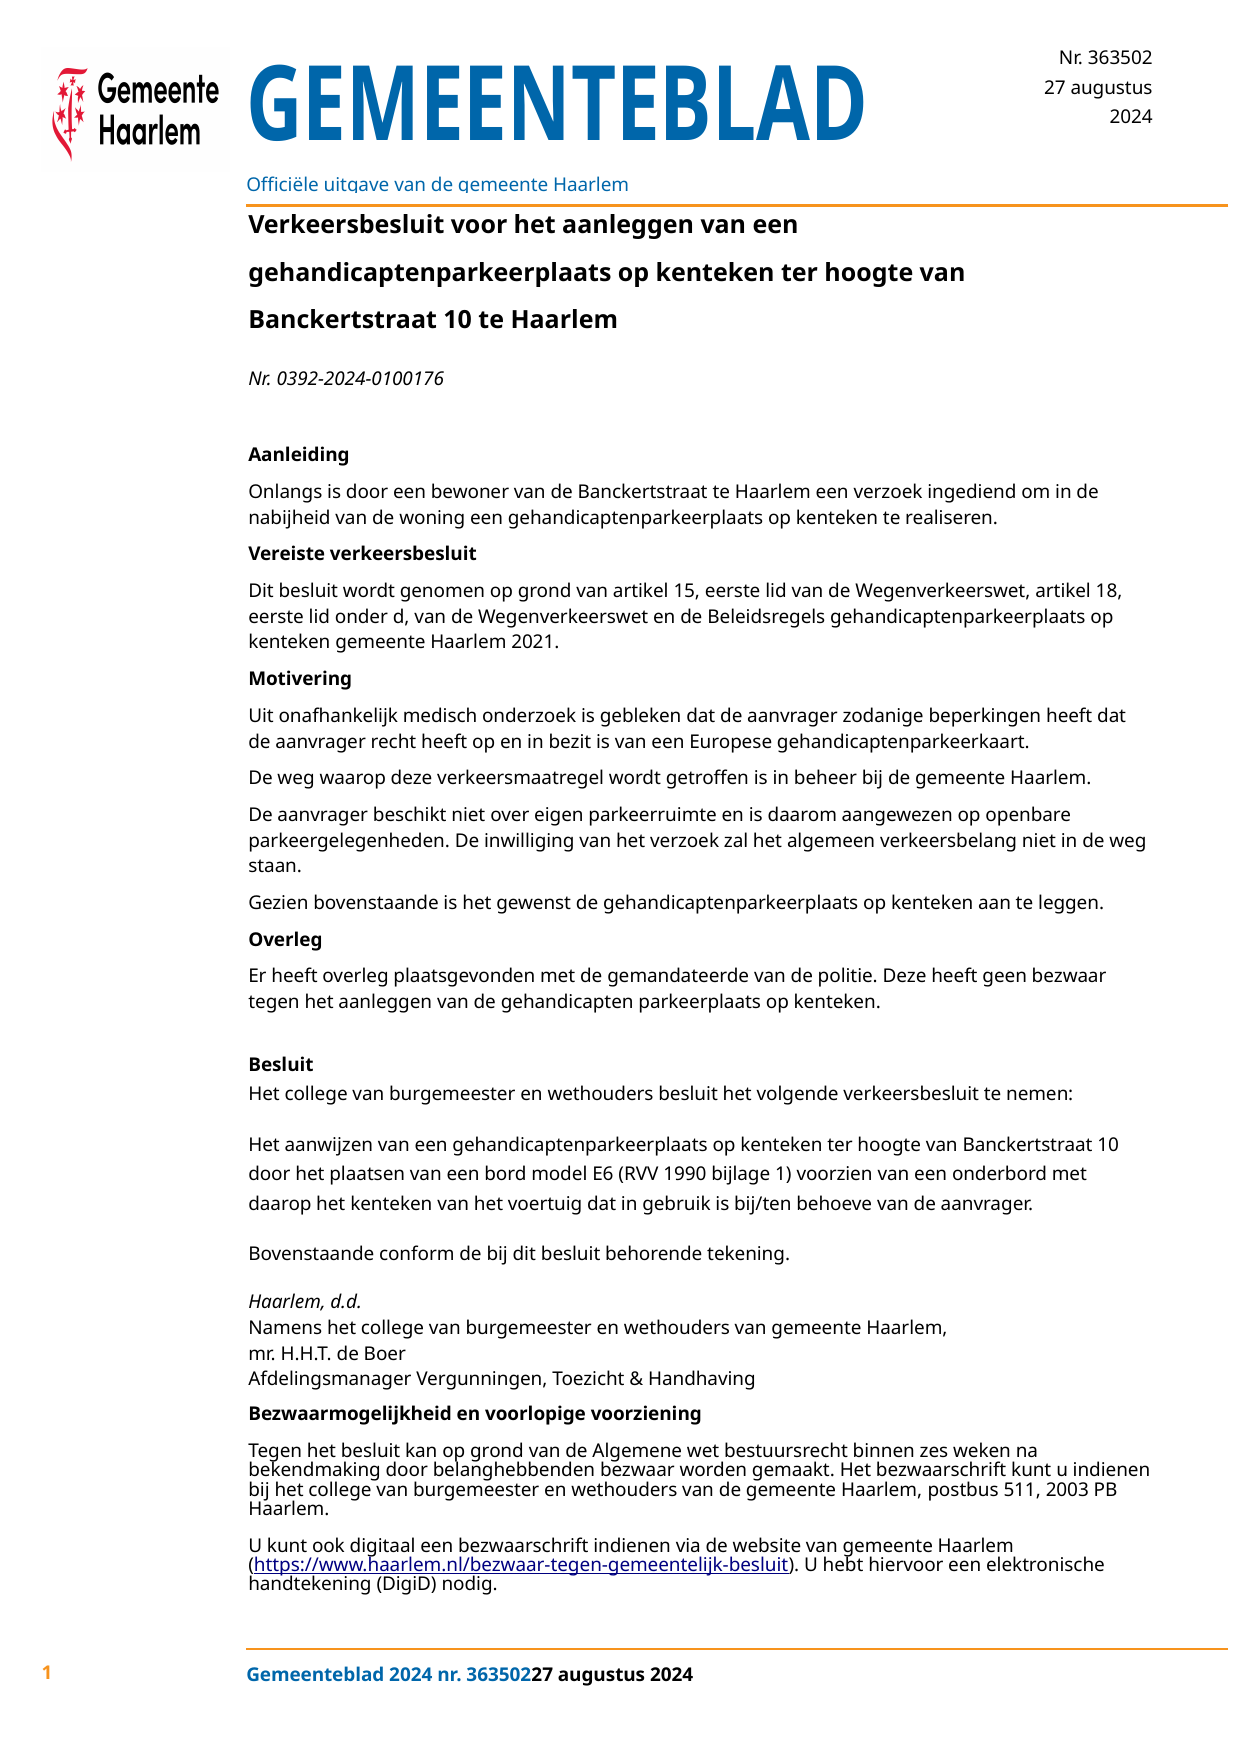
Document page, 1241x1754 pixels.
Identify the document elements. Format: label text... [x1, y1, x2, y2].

text De aanvrager beschikt niet over eigen parkeerruimte en is daarom aangewezen op openbare parkeergelegenheden. De inwilliging van het verzoek zal het algemeen verkeersbelang niet in de weg staan. [248, 801, 1152, 878]
text Tegen het besluit kan op grond van de Algemene wet bestuursrecht binnen zes weken na bekendmaking door belanghebbenden bezwaar worden gemaakt. Het bezwaarschrift kunt u indienen bij het college van burgemeester en wethouders van de gemeente Haarlem, postbus 511, 2003 PB Haarlem. [248, 1442, 1152, 1519]
text mr. H.H.T. de Boer [248, 1340, 1152, 1366]
text Dit besluit wordt genomen op grond van artikel 15, eerste lid van de Wegenverkeerswet, artikel 18, eerste lid onder d, van de Wegenverkeerswet en de Beleidsregels gehandicaptenparkeerplaats op kenteken gemeente Haarlem 2021. [248, 577, 1152, 654]
text Verkeersbesluit voor het aanleggen van een gehandicaptenparkeerplaats op kenteken ter hoogte van Banckertstraat 10 te Haarlem [248, 207, 1152, 336]
text Gezien bovenstaande is het gewenst de gehandicaptenparkeerplaats op kenteken aan te leggen. [248, 889, 1152, 915]
text Haarlem, d.d. [248, 1288, 1152, 1314]
text De weg waarop deze verkeersmaatregel wordt getroffen is in beheer bij de gemeente Haarlem. [248, 764, 1152, 790]
text Overleg [248, 926, 1152, 952]
text Aanleiding [248, 442, 1152, 467]
text Bezwaarmogelijkheid en voorlopige voorziening [248, 1405, 1152, 1424]
text Onlangs is door een bewoner van de Banckertstraat te Haarlem een verzoek ingediend om in de nabijheid van de woning een gehandicaptenparkeerplaats op kenteken te realiseren. [248, 478, 1152, 530]
picture [41, 47, 231, 172]
text Nr. 0392-2024-0100176 [248, 366, 1152, 391]
text Bovenstaande conform de bij dit besluit behorende tekening. [248, 1241, 1152, 1266]
text Er heeft overleg plaatsgevonden met de gemandateerde van de politie. Deze heeft geen bezwaar tegen het aanleggen van de gehandicapten parkeerplaats op kenteken. [248, 963, 1152, 1014]
text Motivering [248, 665, 1152, 691]
text Het college van burgemeester en wethouders besluit het volgende verkeersbesluit te nemen: [248, 1081, 1152, 1106]
text Vereiste verkeersbesluit [248, 541, 1152, 566]
text Namens het college van burgemeester en wethouders van gemeente Haarlem, [248, 1314, 1152, 1340]
text Besluit [248, 1051, 1152, 1077]
text U kunt ook digitaal een bezwaarschrift indienen via de website van gemeente Haarlem (https://www.haarlem.nl/bezwaar-tegen-gemeentelijk-besluit). U hebt hiervoor een elektronische handtekening (DigiD) nodig. [248, 1537, 1152, 1594]
text Uit onafhankelijk medisch onderzoek is gebleken dat de aanvrager zodanige beperkingen heeft dat de aanvrager recht heeft op en in bezit is van een Europese gehandicaptenparkeerkaart. [248, 702, 1152, 753]
text Het aanwijzen van een gehandicaptenparkeerplaats op kenteken ter hoogte van Banckertstraat 10 door het plaatsen van een bord model E6 (RVV 1990 bijlage 1) voorzien van een onderbord met daarop het kenteken van het voertuig dat in gebruik is bij/ten behoeve van de aanvrager. [248, 1131, 1152, 1216]
text Afdelingsmanager Vergunningen, Toezicht & Handhaving [248, 1366, 1152, 1391]
